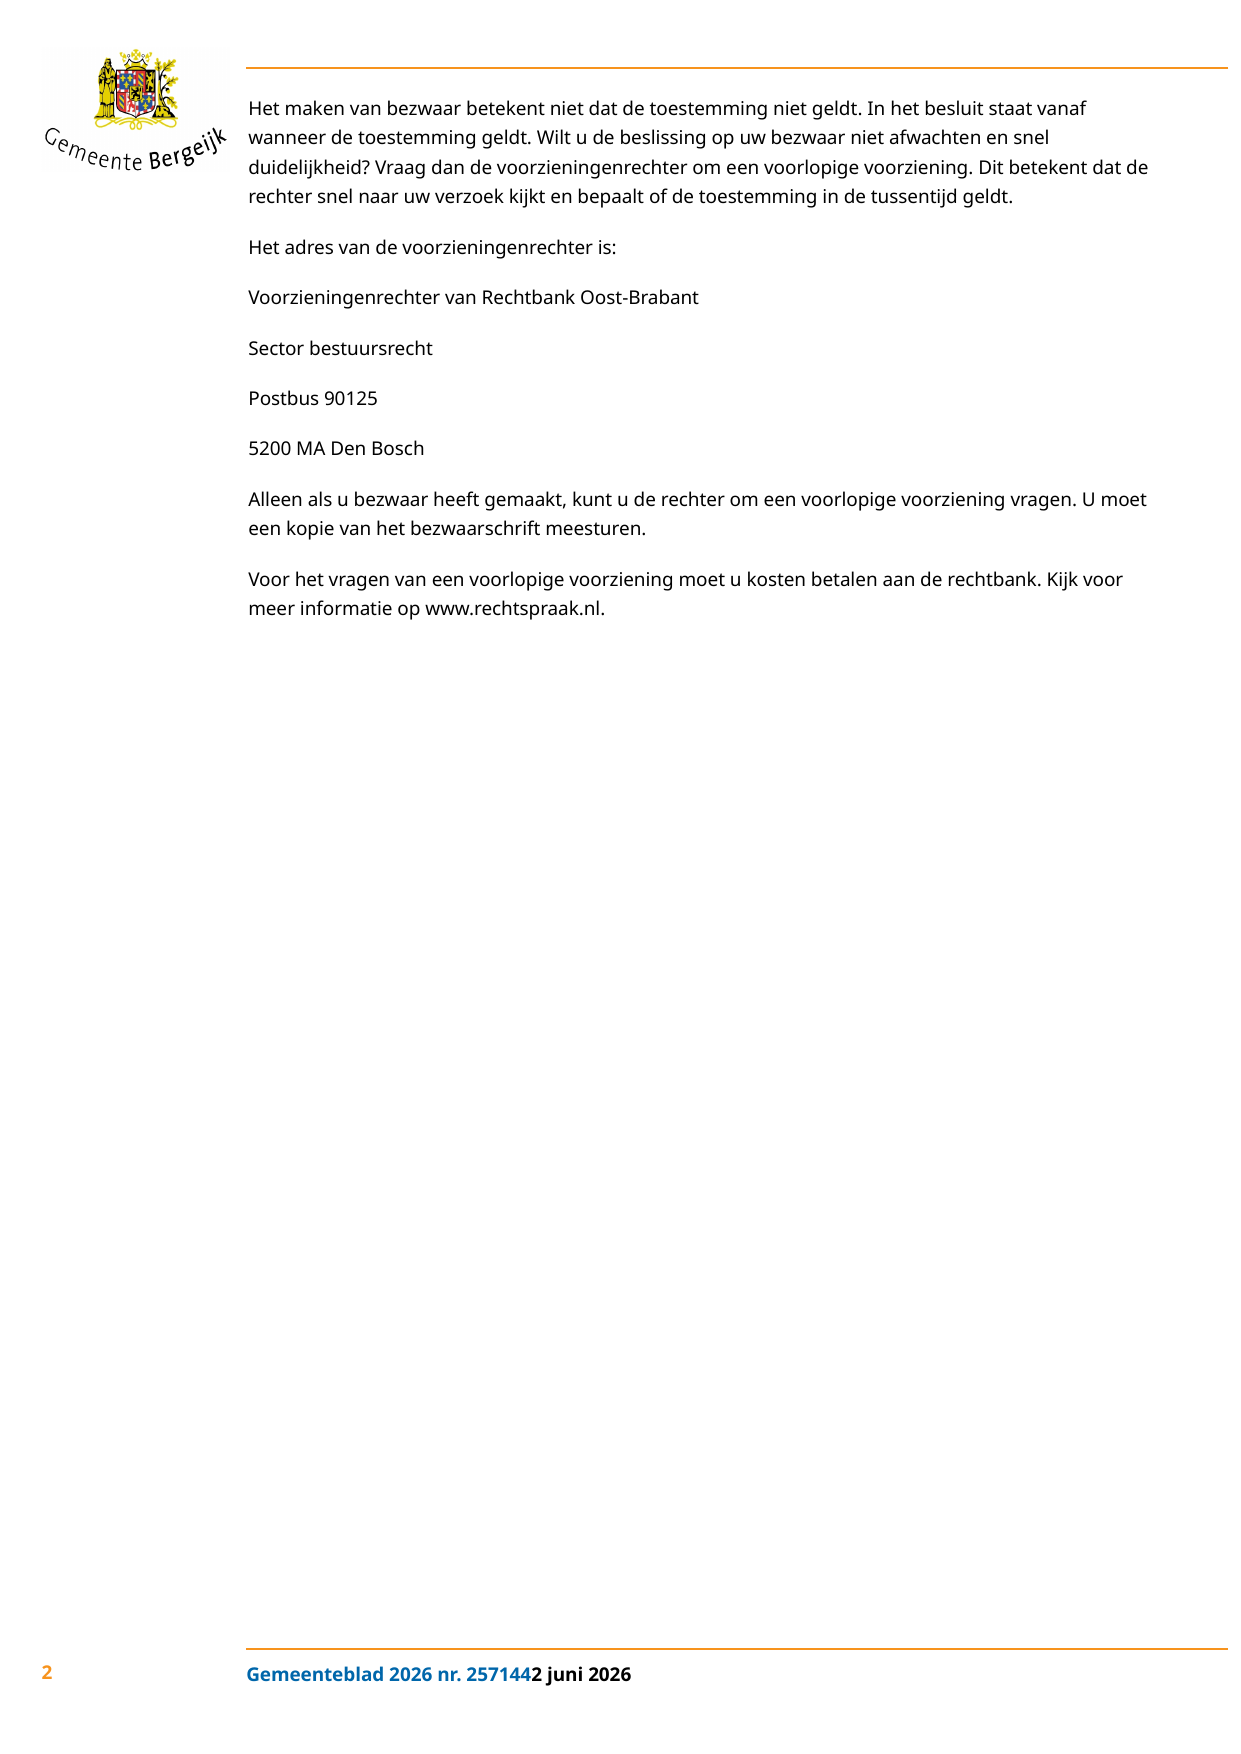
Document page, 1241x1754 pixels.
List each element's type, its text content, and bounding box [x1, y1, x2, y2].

text Sector bestuursrecht [248, 335, 1152, 361]
text Postbus 90125 [248, 385, 1152, 411]
picture [41, 47, 231, 172]
text Voor het vragen van een voorlopige voorziening moet u kosten betalen aan de rechtbank. Kijk voor meer informatie op www.rechtspraak.nl. [248, 566, 1152, 621]
text Alleen als u bezwaar heeft gemaakt, kunt u de rechter om een voorlopige voorziening vragen. U moet een kopie van het bezwaarschrift meesturen. [248, 486, 1152, 541]
text Het adres van de voorzieningenrechter is: [248, 234, 1152, 260]
text Het maken van bezwaar betekent niet dat de toestemming niet geldt. In het besluit staat vanaf wanneer de toestemming geldt. Wilt u de beslissing op uw bezwaar niet afwachten en snel duidelijkheid? Vraag dan de voorzieningenrechter om een voorlopige voorziening. Dit betekent dat de rechter snel naar uw verzoek kijkt en bepaalt of de toestemming in de tussentijd geldt. [248, 95, 1152, 209]
text Voorzieningenrechter van Rechtbank Oost-Brabant [248, 284, 1152, 310]
text 5200 MA Den Bosch [248, 436, 1152, 461]
